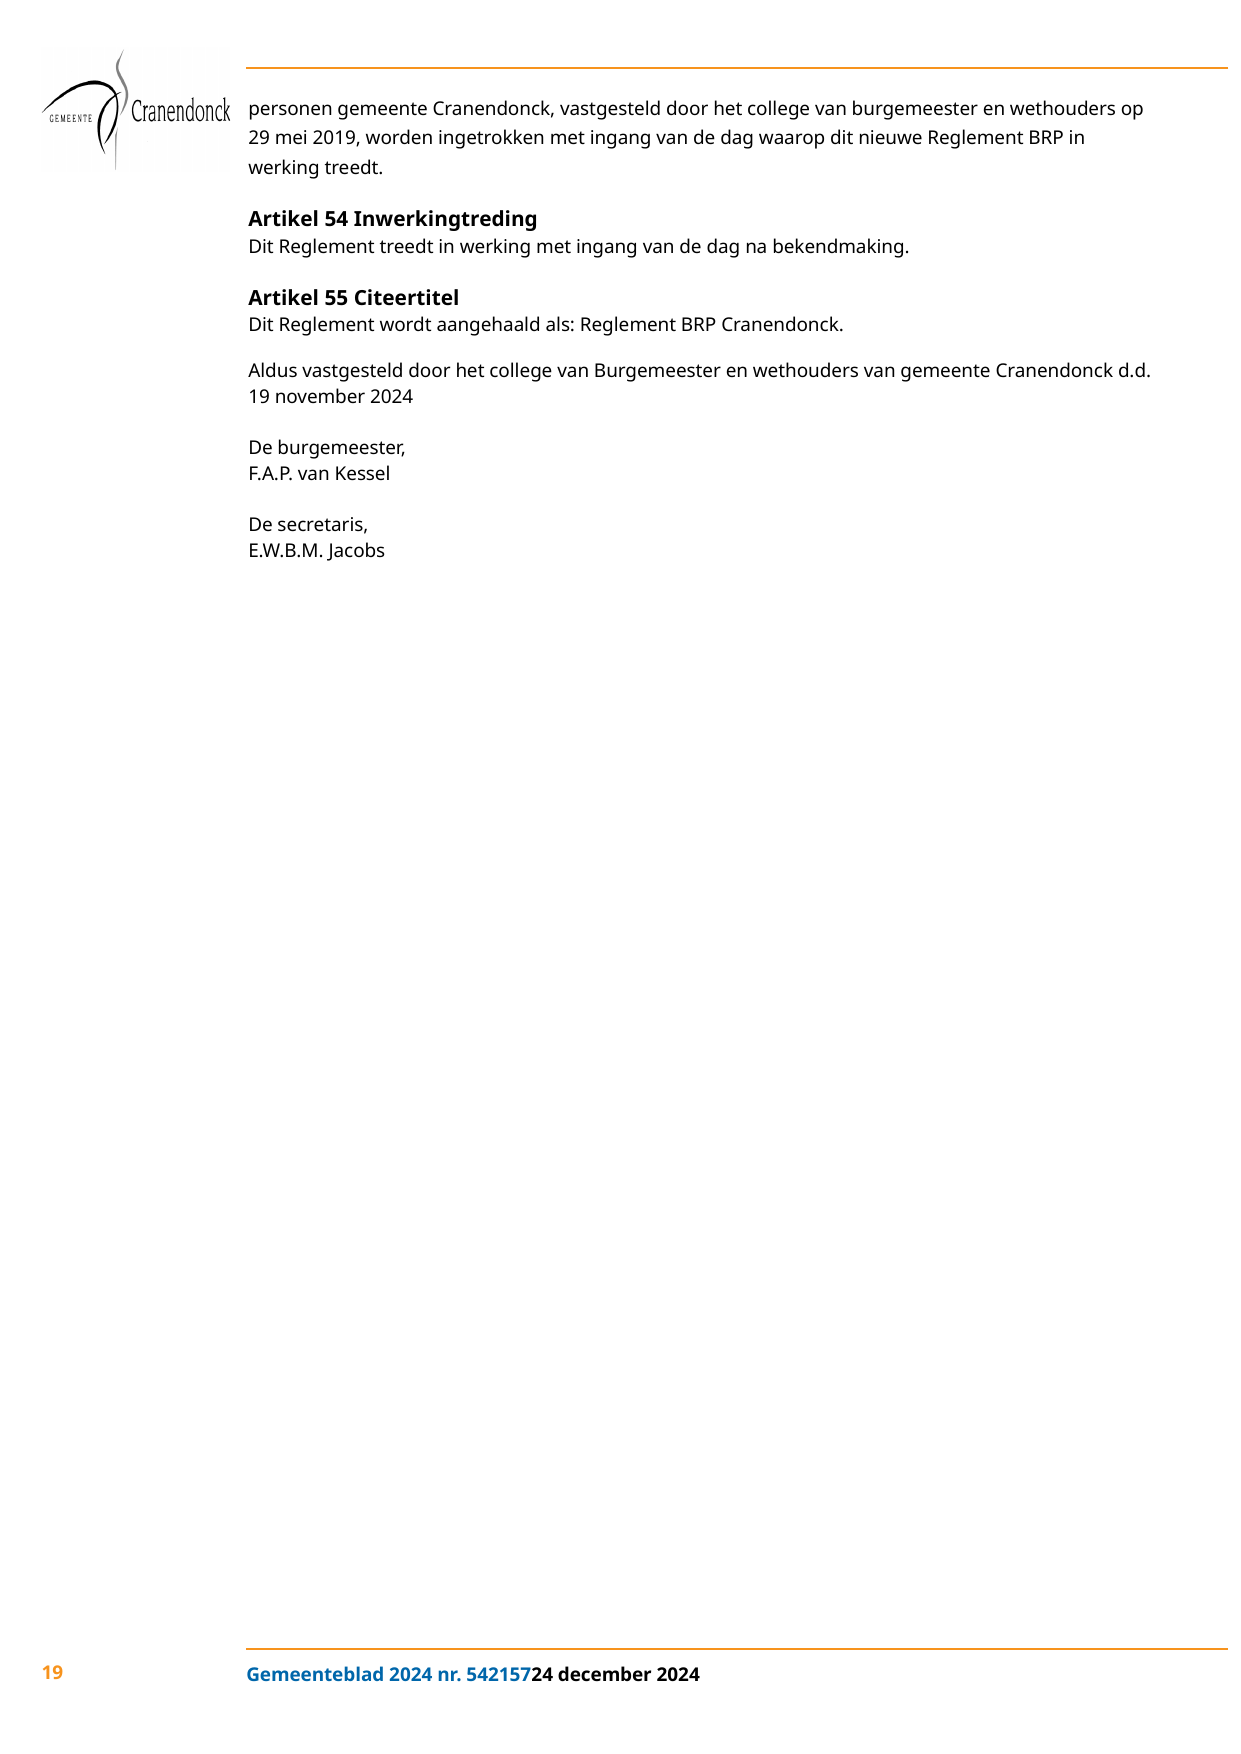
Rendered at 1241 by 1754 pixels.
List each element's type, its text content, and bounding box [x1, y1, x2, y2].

text Dit Reglement treedt in werking met ingang van de dag na bekendmaking. [248, 233, 1152, 258]
text F.A.P. van Kessel [248, 460, 1152, 486]
text personen gemeente Cranendonck, vastgesteld door het college van burgemeester en wethouders op 29 mei 2019, worden ingetrokken met ingang van de dag waarop dit nieuwe Reglement BRP in werking treedt. [248, 95, 1152, 180]
text Artikel 54 Inwerkingtreding [248, 204, 1152, 233]
text Aldus vastgesteld door het college van Burgemeester en wethouders van gemeente Cranendonck d.d. 19 november 2024 [248, 357, 1152, 409]
text De secretaris, [248, 512, 1152, 537]
text Artikel 55 Citeertitel [248, 283, 1152, 312]
text Dit Reglement wordt aangehaald als: Reglement BRP Cranendonck. [248, 312, 1152, 337]
text De burgemeester, [248, 434, 1152, 460]
text E.W.B.M. Jacobs [248, 537, 1152, 563]
picture [41, 47, 231, 172]
